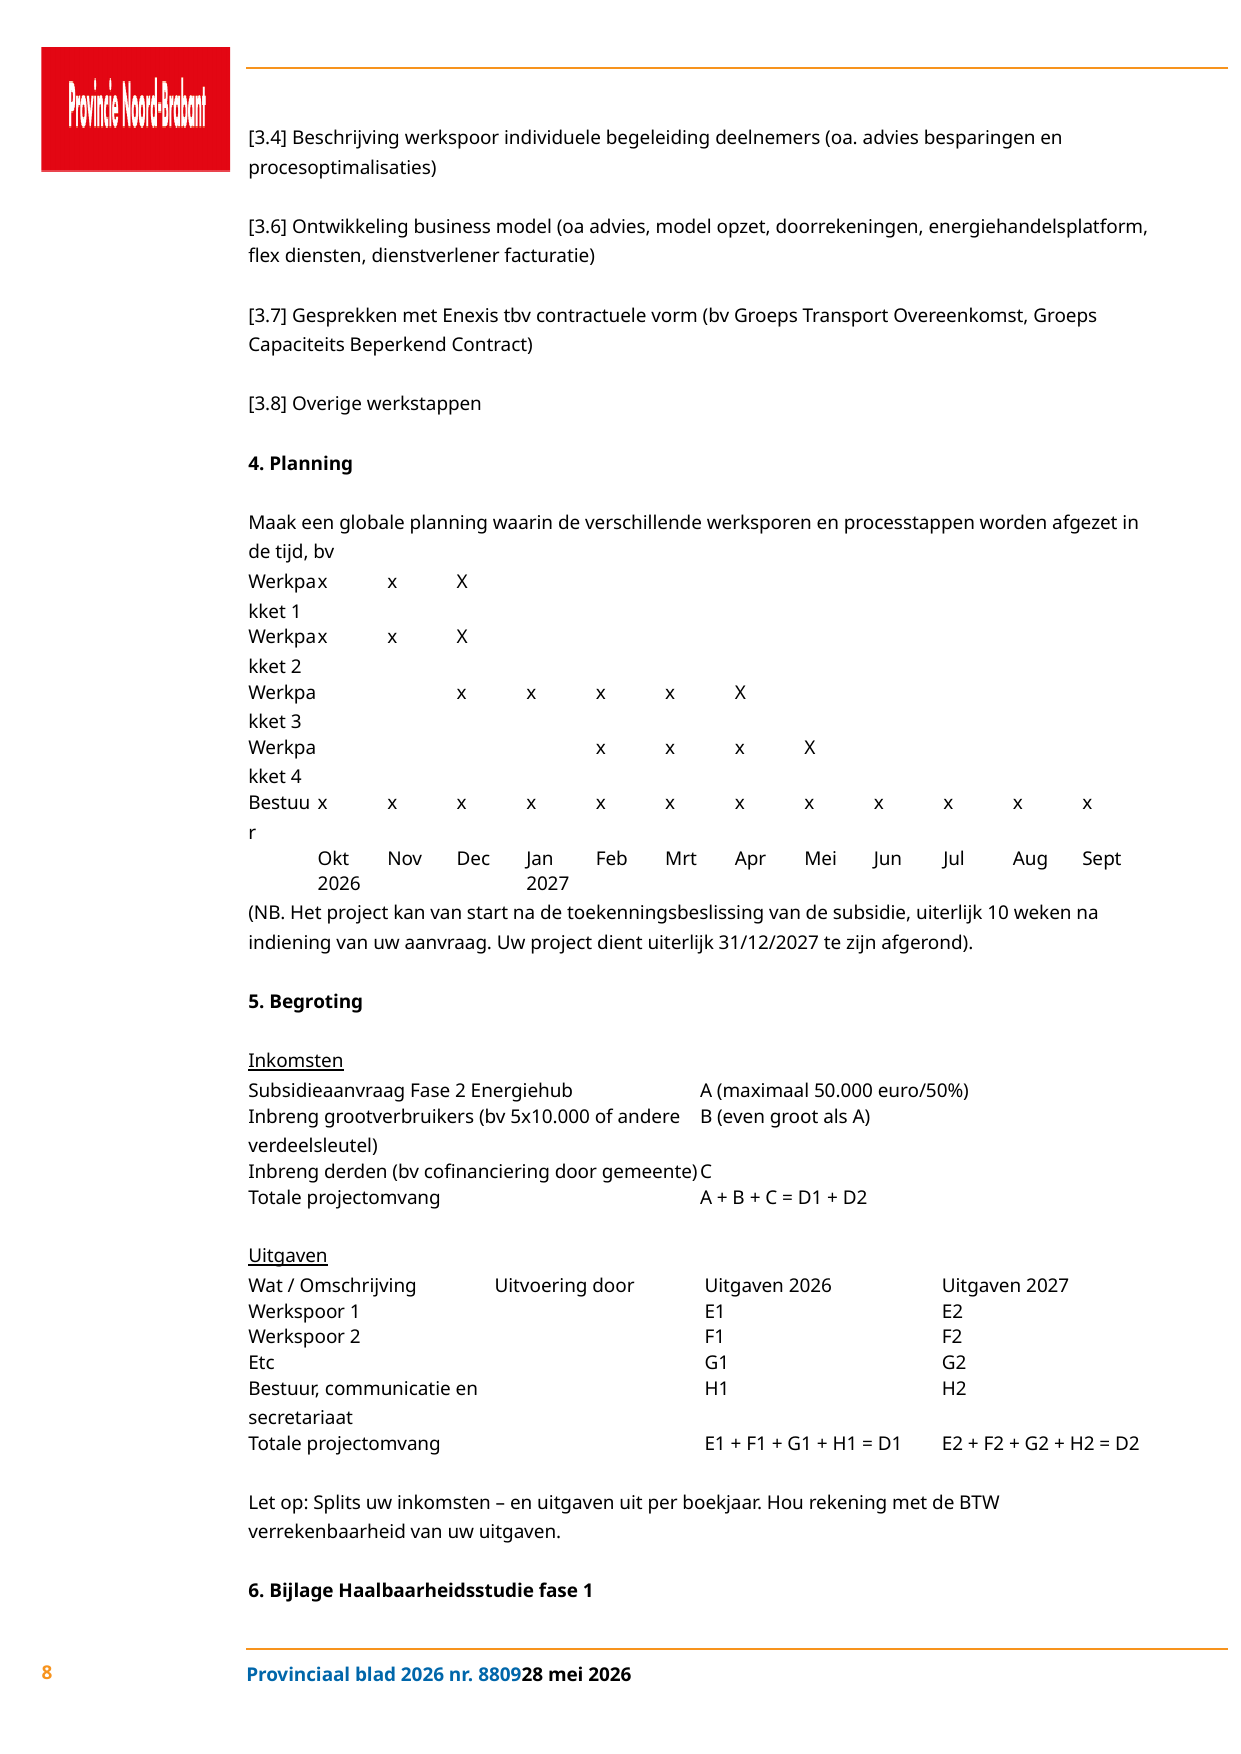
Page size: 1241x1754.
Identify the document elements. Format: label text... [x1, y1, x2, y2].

table_cell [494, 1324, 704, 1349]
table_cell x [943, 790, 1013, 845]
text Let op: Splits uw inkomsten – en uitgaven uit per boekjaar. Hou rekening met de BTW verrekenbaarheid van uw uitgaven. [248, 1489, 1152, 1544]
table_cell [943, 734, 1013, 789]
table_cell [526, 734, 596, 789]
table_cell Totale projectomvang [248, 1430, 494, 1456]
table_cell F1 [704, 1324, 942, 1349]
table_cell F2 [942, 1324, 1152, 1349]
table_header [943, 568, 1013, 623]
table_cell Werkpakket 4 [248, 734, 317, 789]
table_header Wat / Omschrijving [248, 1272, 494, 1298]
table_cell [596, 624, 665, 679]
picture [41, 47, 231, 172]
text 6. Bijlage Haalbaarheidsstudie fase 1 [248, 1578, 1152, 1603]
table_cell [318, 734, 387, 789]
table_cell x [596, 734, 665, 789]
table_cell G2 [942, 1349, 1152, 1375]
table_cell [248, 871, 317, 896]
table_cell [1082, 624, 1152, 679]
table_cell Werkpakket 3 [248, 679, 317, 734]
table_cell x [735, 734, 804, 789]
table_cell x [1013, 790, 1082, 845]
table_cell x [318, 624, 387, 679]
table_cell [456, 734, 526, 789]
table_cell [1082, 734, 1152, 789]
table_cell Inbreng grootverbruikers (bv 5x10.000 of andere verdeelsleutel) [248, 1103, 700, 1158]
text [3.6] Ontwikkeling business model (oa advies, model opzet, doorrekeningen, energiehandelsplatform, flex diensten, dienstverlener facturatie) [248, 213, 1152, 268]
table_cell [494, 1430, 704, 1456]
table_cell [804, 679, 873, 734]
text [3.4] Beschrijving werkspoor individuele begeleiding deelnemers (oa. advies besparingen en procesoptimalisaties) [248, 124, 1152, 180]
table_header X [456, 568, 526, 623]
table_cell E2 [942, 1298, 1152, 1323]
table_cell x [596, 679, 665, 734]
table_cell x [387, 790, 456, 845]
table_cell Nov [387, 845, 456, 871]
table_cell G1 [704, 1349, 942, 1375]
table_cell Jul [943, 845, 1013, 871]
text [3.7] Gesprekken met Enexis tbv contractuele vorm (bv Groeps Transport Overeenkomst, Groeps Capaciteits Beperkend Contract) [248, 302, 1152, 357]
table_cell [874, 624, 943, 679]
table_cell B (even groot als A) [700, 1103, 1152, 1158]
table_cell Werkspoor 2 [248, 1324, 494, 1349]
table_cell [735, 624, 804, 679]
table_cell [1082, 679, 1152, 734]
table_cell [494, 1298, 704, 1323]
table_cell x [526, 790, 596, 845]
table_cell X [735, 679, 804, 734]
table_cell Bestuur [248, 790, 317, 845]
table_cell Dec [456, 845, 526, 871]
table_cell Jun [874, 845, 943, 871]
table_cell 2027 [526, 871, 1152, 896]
table_cell Werkspoor 1 [248, 1298, 494, 1323]
table_header [804, 568, 873, 623]
table_cell [665, 624, 734, 679]
table_cell [248, 845, 317, 871]
table_cell Okt [318, 845, 387, 871]
table_header A (maximaal 50.000 euro/50%) [700, 1077, 1152, 1103]
table_cell [387, 679, 456, 734]
table_cell Jan [526, 845, 596, 871]
table_cell [804, 624, 873, 679]
table_cell Totale projectomvang [248, 1184, 700, 1209]
table_cell X [804, 734, 873, 789]
table_cell [943, 679, 1013, 734]
table_cell [1013, 734, 1082, 789]
table_header [526, 568, 596, 623]
text Inkomsten [248, 1047, 1152, 1073]
table_cell Mei [804, 845, 873, 871]
table_cell [874, 679, 943, 734]
table_cell E2 + F2 + G2 + H2 = D2 [942, 1430, 1152, 1456]
table_cell Mrt [665, 845, 734, 871]
table_header [665, 568, 734, 623]
table_header Subsidieaanvraag Fase 2 Energiehub [248, 1077, 700, 1103]
table_cell [494, 1375, 704, 1430]
table_cell [387, 734, 456, 789]
table_cell x [456, 790, 526, 845]
table_header [1082, 568, 1152, 623]
table_cell x [596, 790, 665, 845]
table_cell E1 + F1 + G1 + H1 = D1 [704, 1430, 942, 1456]
text 5. Begroting [248, 988, 1152, 1014]
table_cell x [665, 734, 734, 789]
table_cell A + B + C = D1 + D2 [700, 1184, 1152, 1209]
text Uitgaven [248, 1242, 1152, 1268]
table_header x [318, 568, 387, 623]
table_cell x [387, 624, 456, 679]
table_cell x [735, 790, 804, 845]
table_header Werkpakket 1 [248, 568, 317, 623]
table_cell x [874, 790, 943, 845]
table_cell Inbreng derden (bv cofinanciering door gemeente) [248, 1158, 700, 1184]
table_cell x [456, 679, 526, 734]
table_header x [387, 568, 456, 623]
table_cell Aug [1013, 845, 1082, 871]
table_header Uitgaven 2026 [704, 1272, 942, 1298]
table_header Uitgaven 2027 [942, 1272, 1152, 1298]
table_cell Etc [248, 1349, 494, 1375]
table_cell [943, 624, 1013, 679]
table_cell E1 [704, 1298, 942, 1323]
text Maak een globale planning waarin de verschillende werksporen en processtappen worden afgezet in de tijd, bv [248, 509, 1152, 564]
table_cell Werkpakket 2 [248, 624, 317, 679]
table_cell Feb [596, 845, 665, 871]
text 4. Planning [248, 450, 1152, 476]
table_cell Bestuur, communicatie en secretariaat [248, 1375, 494, 1430]
table_cell H2 [942, 1375, 1152, 1430]
table_header [596, 568, 665, 623]
table_header Uitvoering door [494, 1272, 704, 1298]
table_header [874, 568, 943, 623]
table_cell x [804, 790, 873, 845]
table_cell x [665, 679, 734, 734]
table_cell x [665, 790, 734, 845]
table_cell x [318, 790, 387, 845]
table_cell [526, 624, 596, 679]
text (NB. Het project kan van start na de toekenningsbeslissing van de subsidie, uiterlijk 10 weken na indiening van uw aanvraag. Uw project dient uiterlijk 31/12/2027 te zijn afgerond). [248, 899, 1152, 955]
table_cell C [700, 1158, 1152, 1184]
table_cell [318, 679, 387, 734]
table_cell X [456, 624, 526, 679]
table_header [735, 568, 804, 623]
table_cell Apr [735, 845, 804, 871]
table_cell H1 [704, 1375, 942, 1430]
table_cell [1013, 679, 1082, 734]
table_cell [1013, 624, 1082, 679]
table_cell [494, 1349, 704, 1375]
table_cell 2026 [318, 871, 526, 896]
table_cell [874, 734, 943, 789]
table_cell x [526, 679, 596, 734]
table_header [1013, 568, 1082, 623]
table_cell x [1082, 790, 1152, 845]
text [3.8] Overige werkstappen [248, 391, 1152, 416]
table_cell Sept [1082, 845, 1152, 871]
